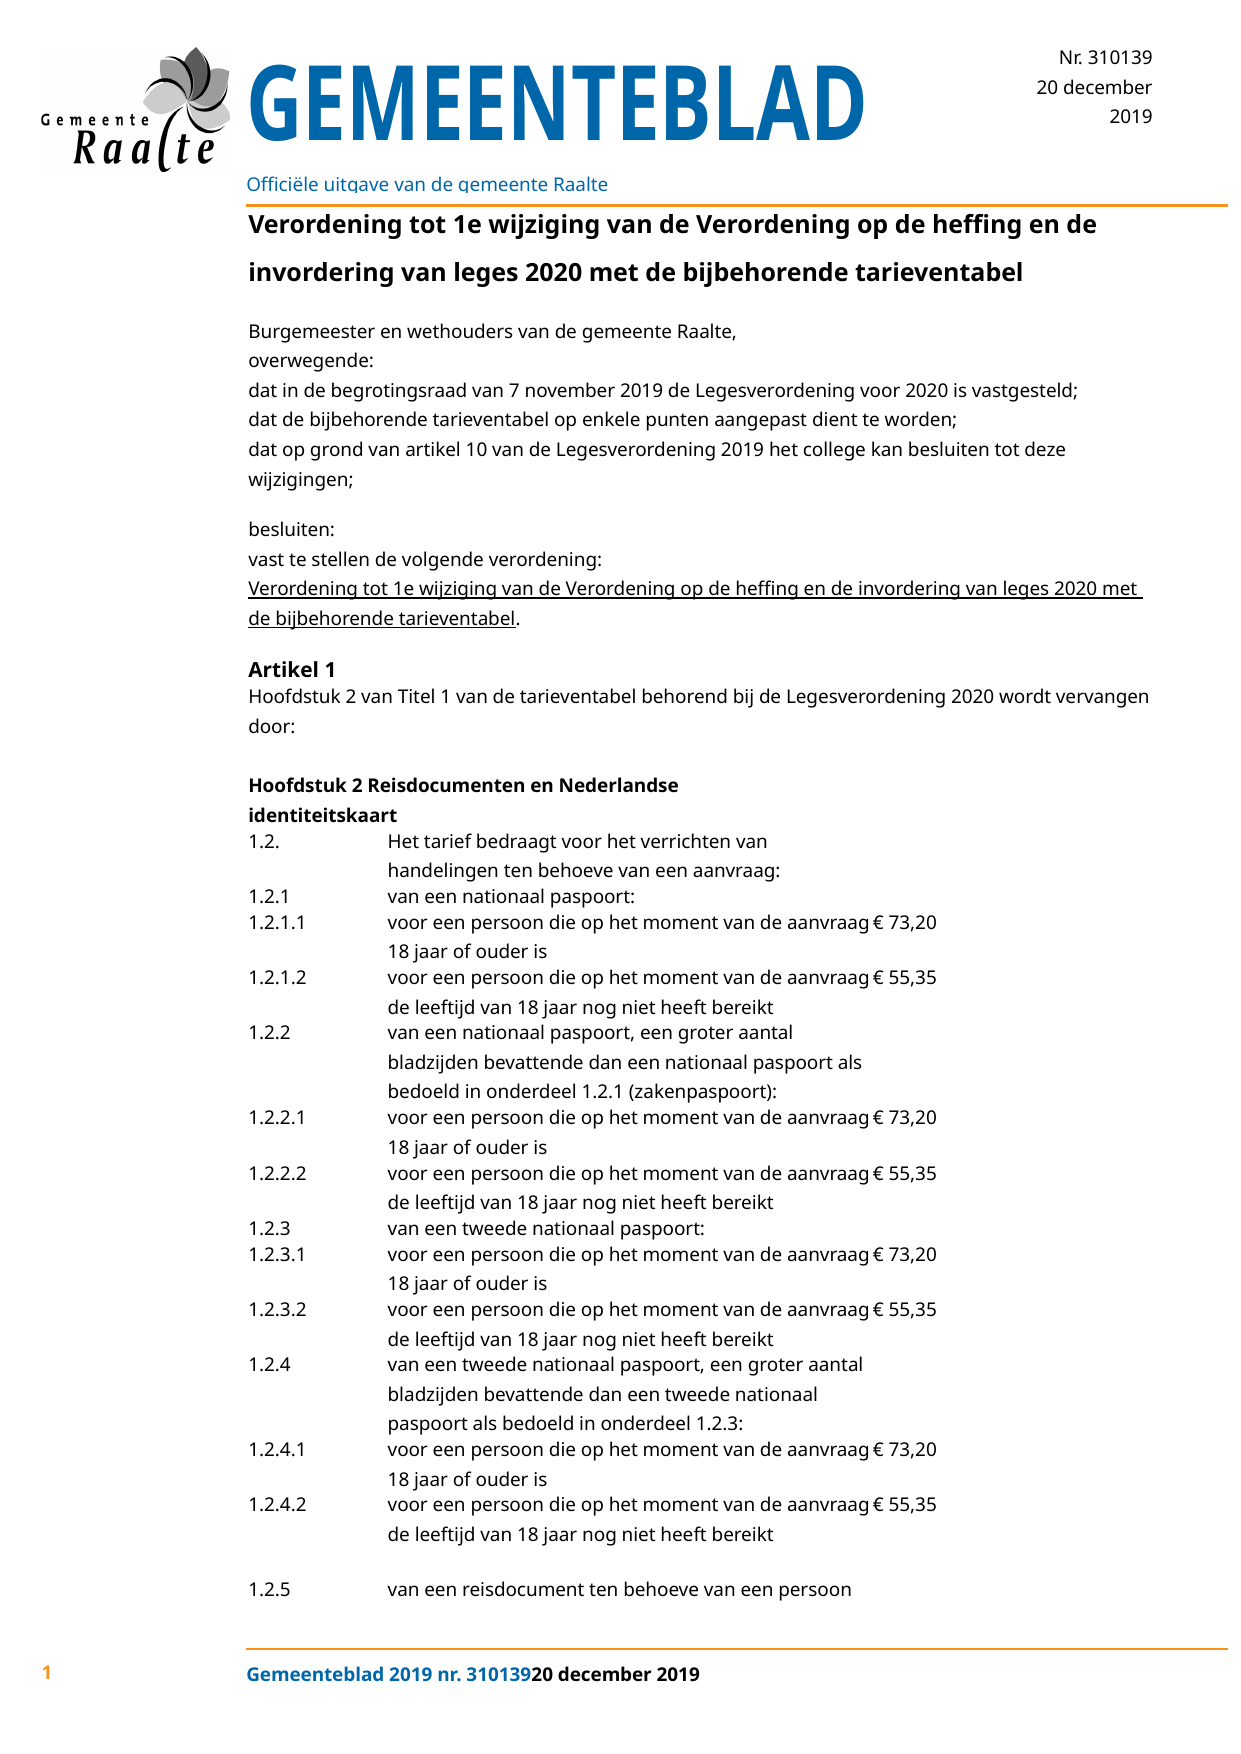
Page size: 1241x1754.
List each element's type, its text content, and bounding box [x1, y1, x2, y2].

table_cell 1.2.3.2 [248, 1296, 387, 1351]
text besluiten: [248, 516, 1152, 542]
table_cell voor een persoon die op het moment van de aanvraag 18 jaar of ouder is [388, 1105, 873, 1160]
table_cell voor een persoon die op het moment van de aanvraag 18 jaar of ouder is [388, 909, 873, 964]
table_cell 1.2.5 [248, 1577, 387, 1602]
table_cell € 55,35 [873, 1492, 1152, 1577]
table_cell van een nationaal paspoort, een groter aantal bladzijden bevattende dan een nationaal paspoort als bedoeld in onderdeel 1.2.1 (zakenpaspoort): [388, 1020, 873, 1104]
table_cell 1.2.4.2 [248, 1492, 387, 1577]
table_cell van een reisdocument ten behoeve van een persoon [388, 1577, 873, 1602]
table_cell 1.2.1 [248, 883, 387, 909]
table_cell 1.2.2.2 [248, 1160, 387, 1215]
table_cell voor een persoon die op het moment van de aanvraag de leeftijd van 18 jaar nog niet heeft bereikt [388, 1296, 873, 1351]
table_cell [873, 1577, 1152, 1602]
table_cell 1.2.1.1 [248, 909, 387, 964]
text Artikel 1 [248, 655, 1152, 684]
text overwegende: [248, 347, 1152, 373]
table_cell 1.2.3 [248, 1215, 387, 1241]
table_cell voor een persoon die op het moment van de aanvraag de leeftijd van 18 jaar nog niet heeft bereikt [388, 964, 873, 1019]
table_cell voor een persoon die op het moment van de aanvraag de leeftijd van 18 jaar nog niet heeft bereikt [388, 1160, 873, 1215]
table_cell van een tweede nationaal paspoort: [388, 1215, 873, 1241]
table_cell [873, 883, 1152, 909]
table_cell van een tweede nationaal paspoort, een groter aantal bladzijden bevattende dan een tweede nationaal paspoort als bedoeld in onderdeel 1.2.3: [388, 1351, 873, 1436]
text dat de bijbehorende tarieventabel op enkele punten aangepast dient te worden; [248, 407, 1152, 432]
table_cell 1.2.4.1 [248, 1436, 387, 1492]
picture [41, 47, 231, 172]
table_cell voor een persoon die op het moment van de aanvraag 18 jaar of ouder is [388, 1241, 873, 1296]
text Verordening tot 1e wijziging van de Verordening op de heffing en de invordering van leges 2020 met de bijbehorende tarieventabel. [248, 575, 1152, 631]
table_cell 1.2.4 [248, 1351, 387, 1436]
table_cell € 55,35 [873, 1296, 1152, 1351]
text Verordening tot 1e wijziging van de Verordening op de heffing en de invordering van leges 2020 met de bijbehorende tarieventabel [248, 207, 1152, 288]
table_cell € 55,35 [873, 1160, 1152, 1215]
table_cell [873, 828, 1152, 883]
table_cell voor een persoon die op het moment van de aanvraag 18 jaar of ouder is [388, 1436, 873, 1492]
text Hoofdstuk 2 van Titel 1 van de tarieventabel behorend bij de Legesverordening 2020 wordt vervangen door: [248, 684, 1152, 739]
table_cell € 73,20 [873, 909, 1152, 964]
table_cell € 55,35 [873, 964, 1152, 1019]
table_cell 1.2.2.1 [248, 1105, 387, 1160]
table_cell 1.2.3.1 [248, 1241, 387, 1296]
text dat in de begrotingsraad van 7 november 2019 de Legesverordening voor 2020 is vastgesteld; [248, 377, 1152, 403]
table_cell [873, 1020, 1152, 1104]
table_cell 1.2.2 [248, 1020, 387, 1104]
text vast te stellen de volgende verordening: [248, 546, 1152, 571]
table_cell € 73,20 [873, 1241, 1152, 1296]
table_cell [873, 1351, 1152, 1436]
table_header [733, 773, 1012, 828]
table_header Hoofdstuk 2 Reisdocumenten en Nederlandse identiteitskaart [248, 773, 733, 828]
text Burgemeester en wethouders van de gemeente Raalte, [248, 318, 1152, 344]
table_cell 1.2.1.2 [248, 964, 387, 1019]
table_cell [873, 1215, 1152, 1241]
table_cell € 73,20 [873, 1436, 1152, 1492]
text dat op grond van artikel 10 van de Legesverordening 2019 het college kan besluiten tot deze wijzigingen; [248, 436, 1152, 492]
table_cell € 73,20 [873, 1105, 1152, 1160]
table_cell 1.2. [248, 828, 387, 883]
table_cell voor een persoon die op het moment van de aanvraag de leeftijd van 18 jaar nog niet heeft bereikt [388, 1492, 873, 1577]
table_cell van een nationaal paspoort: [388, 883, 873, 909]
table_cell Het tarief bedraagt voor het verrichten van handelingen ten behoeve van een aanvraag: [388, 828, 873, 883]
